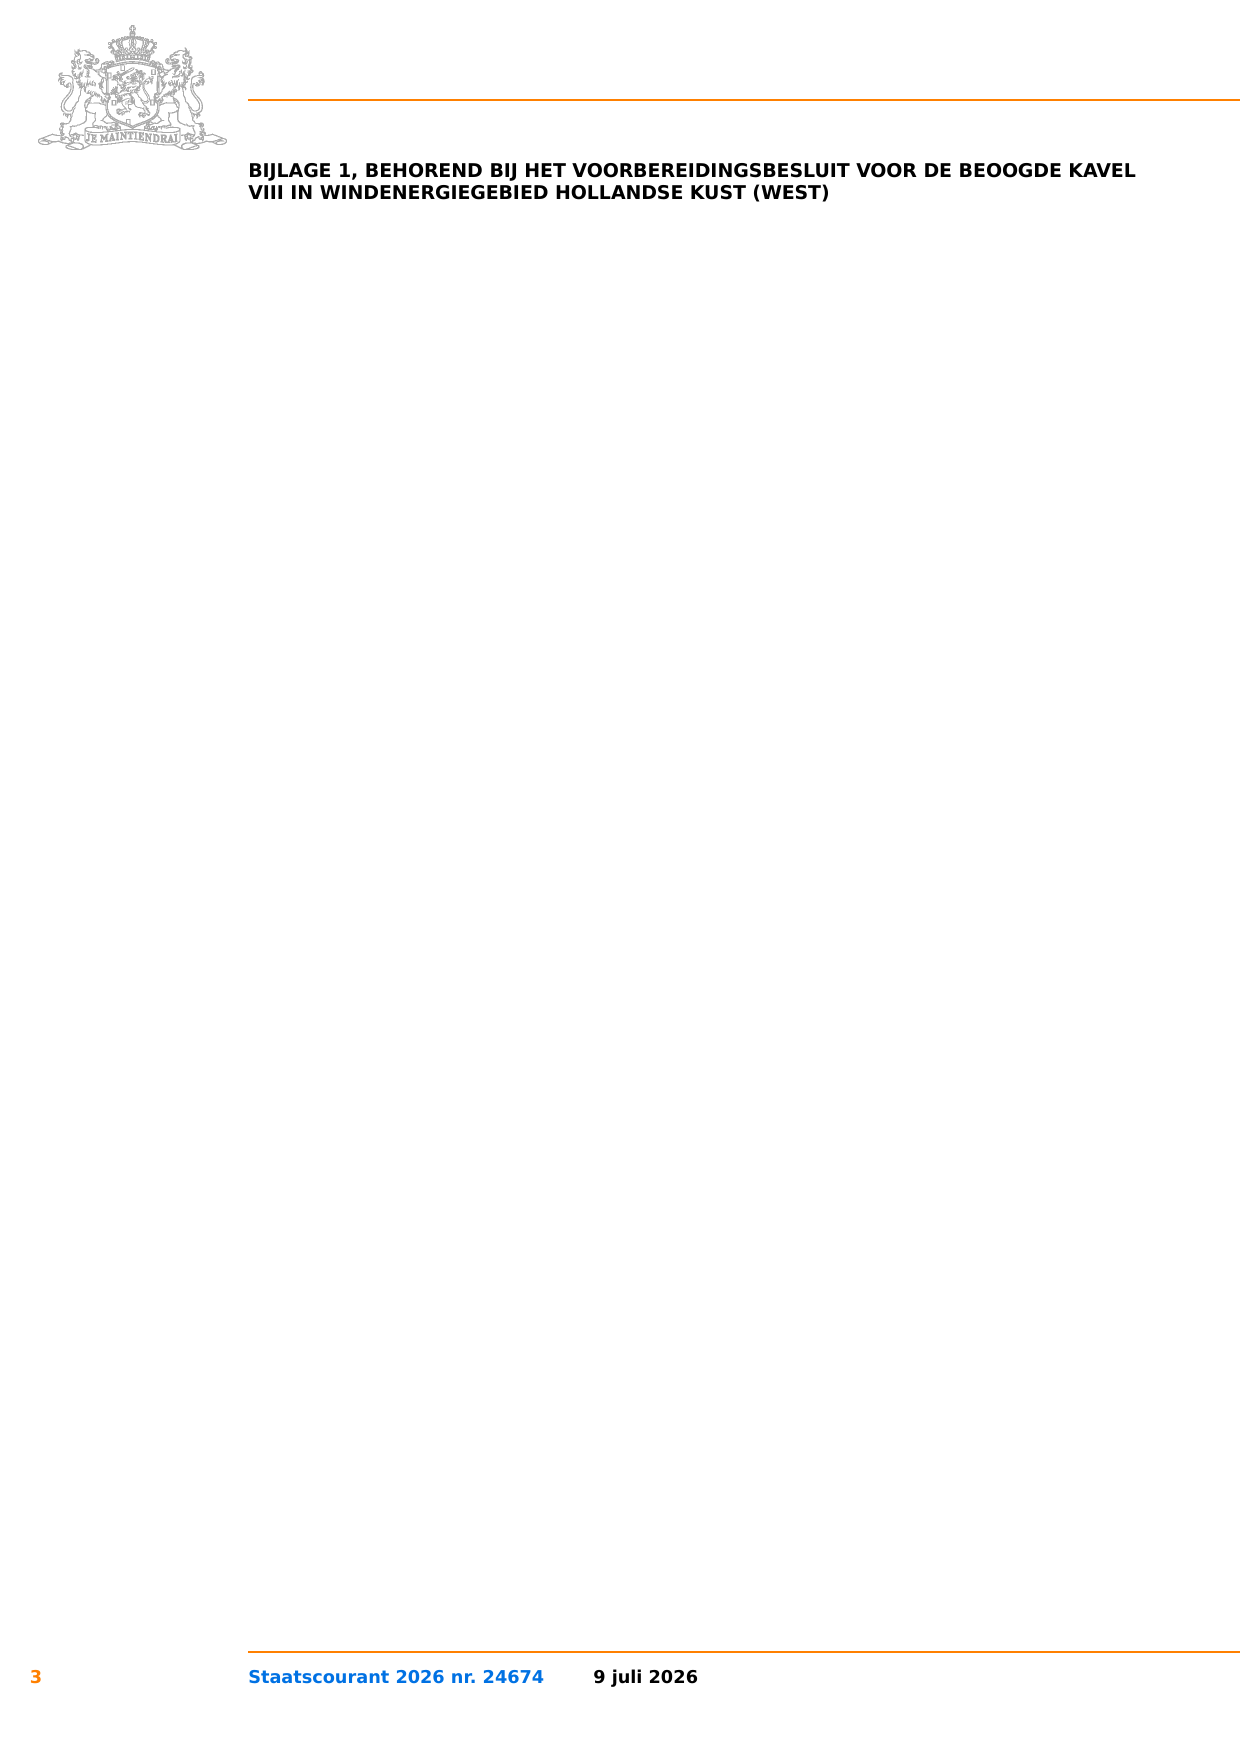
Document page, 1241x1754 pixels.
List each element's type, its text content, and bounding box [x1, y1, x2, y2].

picture [38, 25, 227, 150]
subtitle BIJLAGE 1, BEHOREND BIJ HET VOORBEREIDINGSBESLUIT VOOR DE BEOOGDE KAVEL VIII IN WINDENERGIEGEBIED HOLLANDSE KUST (WEST) [248, 160, 1163, 204]
